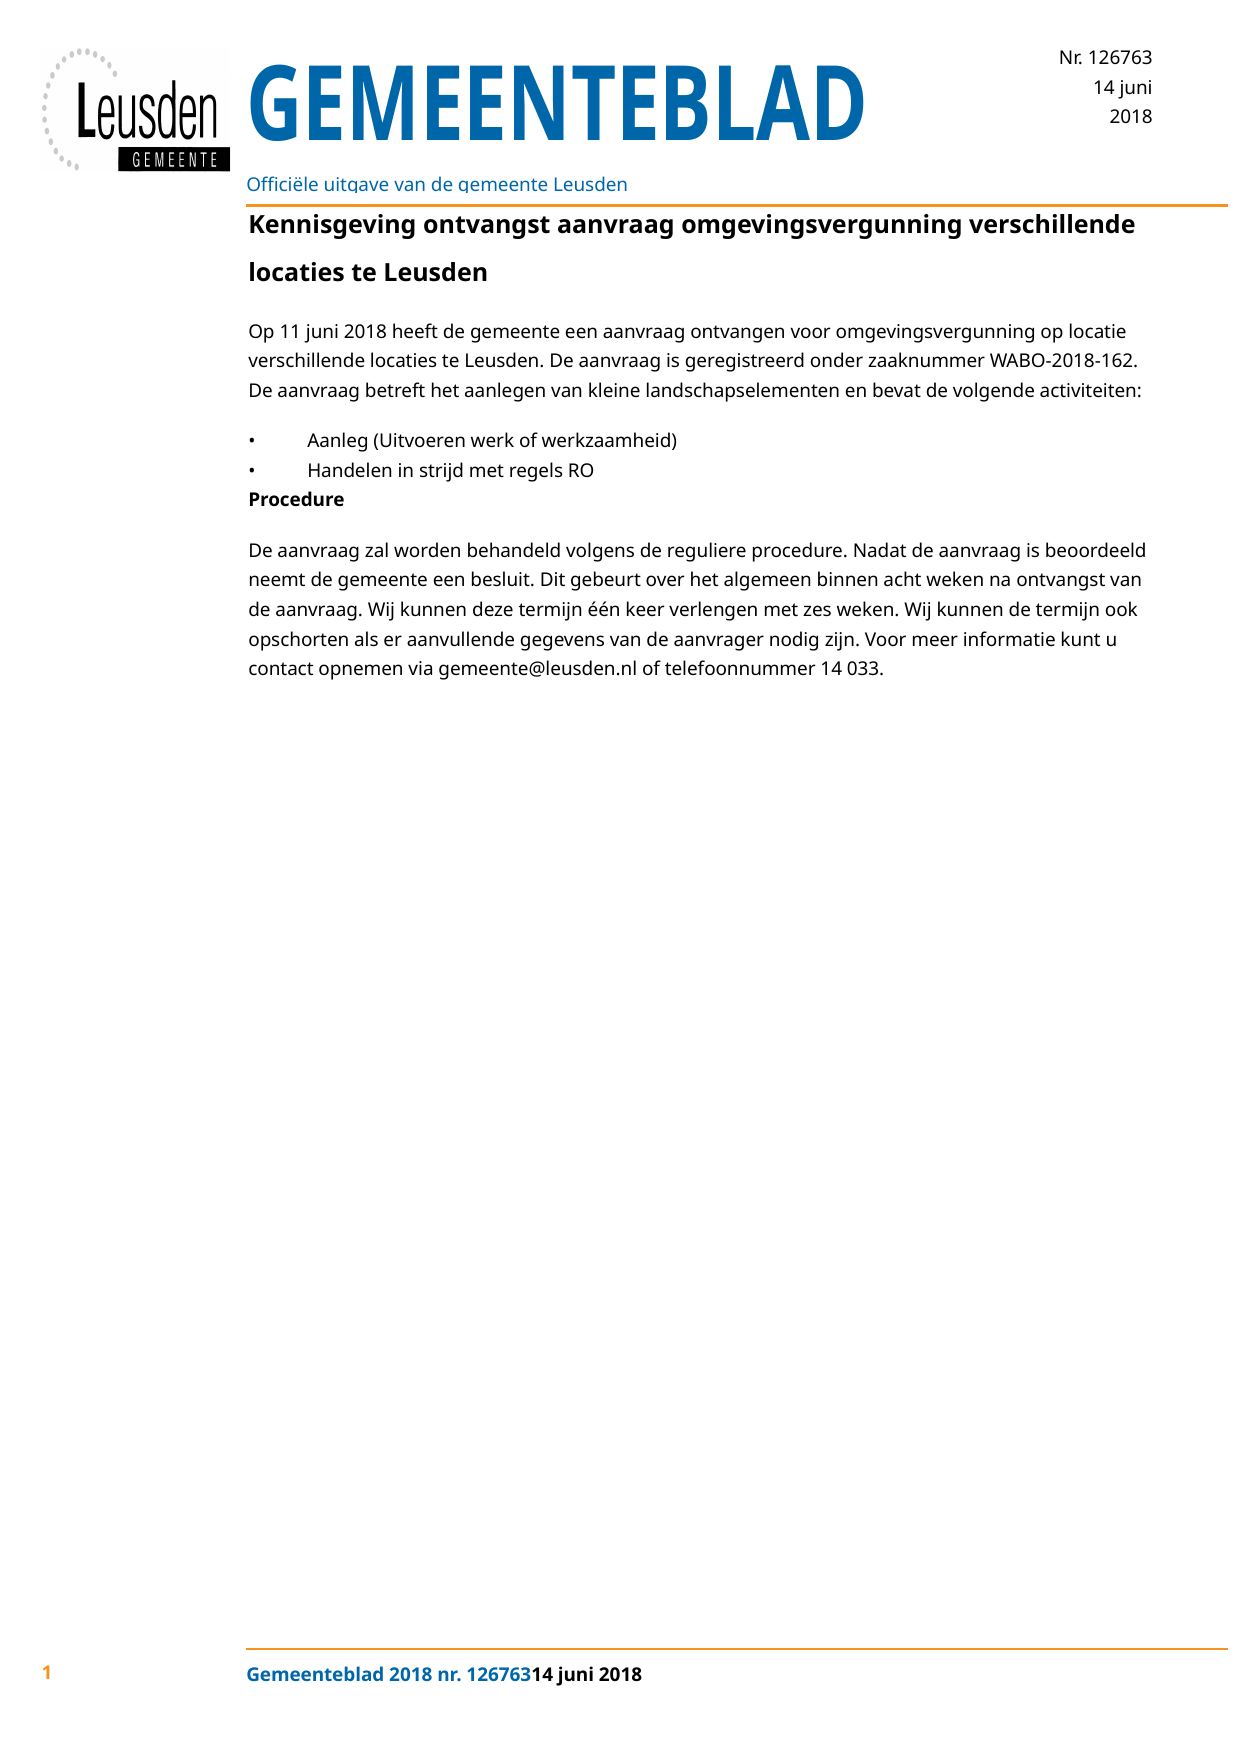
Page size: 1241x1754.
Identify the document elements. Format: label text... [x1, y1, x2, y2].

text Procedure [248, 487, 1152, 512]
text De aanvraag zal worden behandeld volgens de reguliere procedure. Nadat de aanvraag is beoordeeld neemt de gemeente een besluit. Dit gebeurt over het algemeen binnen acht weken na ontvangst van de aanvraag. Wij kunnen deze termijn één keer verlengen met zes weken. Wij kunnen de termijn ook opschorten als er aanvullende gegevens van de aanvrager nodig zijn. Voor meer informatie kunt u contact opnemen via gemeente@leusden.nl of telefoonnummer 14 033. [248, 537, 1152, 681]
text Op 11 juni 2018 heeft de gemeente een aanvraag ontvangen voor omgevingsvergunning op locatie verschillende locaties te Leusden. De aanvraag is geregistreerd onder zaaknummer WABO-2018-162. De aanvraag betreft het aanlegen van kleine landschapselementen en bevat de volgende activiteiten: [248, 318, 1152, 403]
picture [41, 47, 231, 172]
list Aanleg (Uitvoeren werk of werkzaamheid) [248, 427, 1152, 453]
list Handelen in strijd met regels RO [248, 457, 1152, 483]
text Kennisgeving ontvangst aanvraag omgevingsvergunning verschillende locaties te Leusden [248, 207, 1152, 288]
